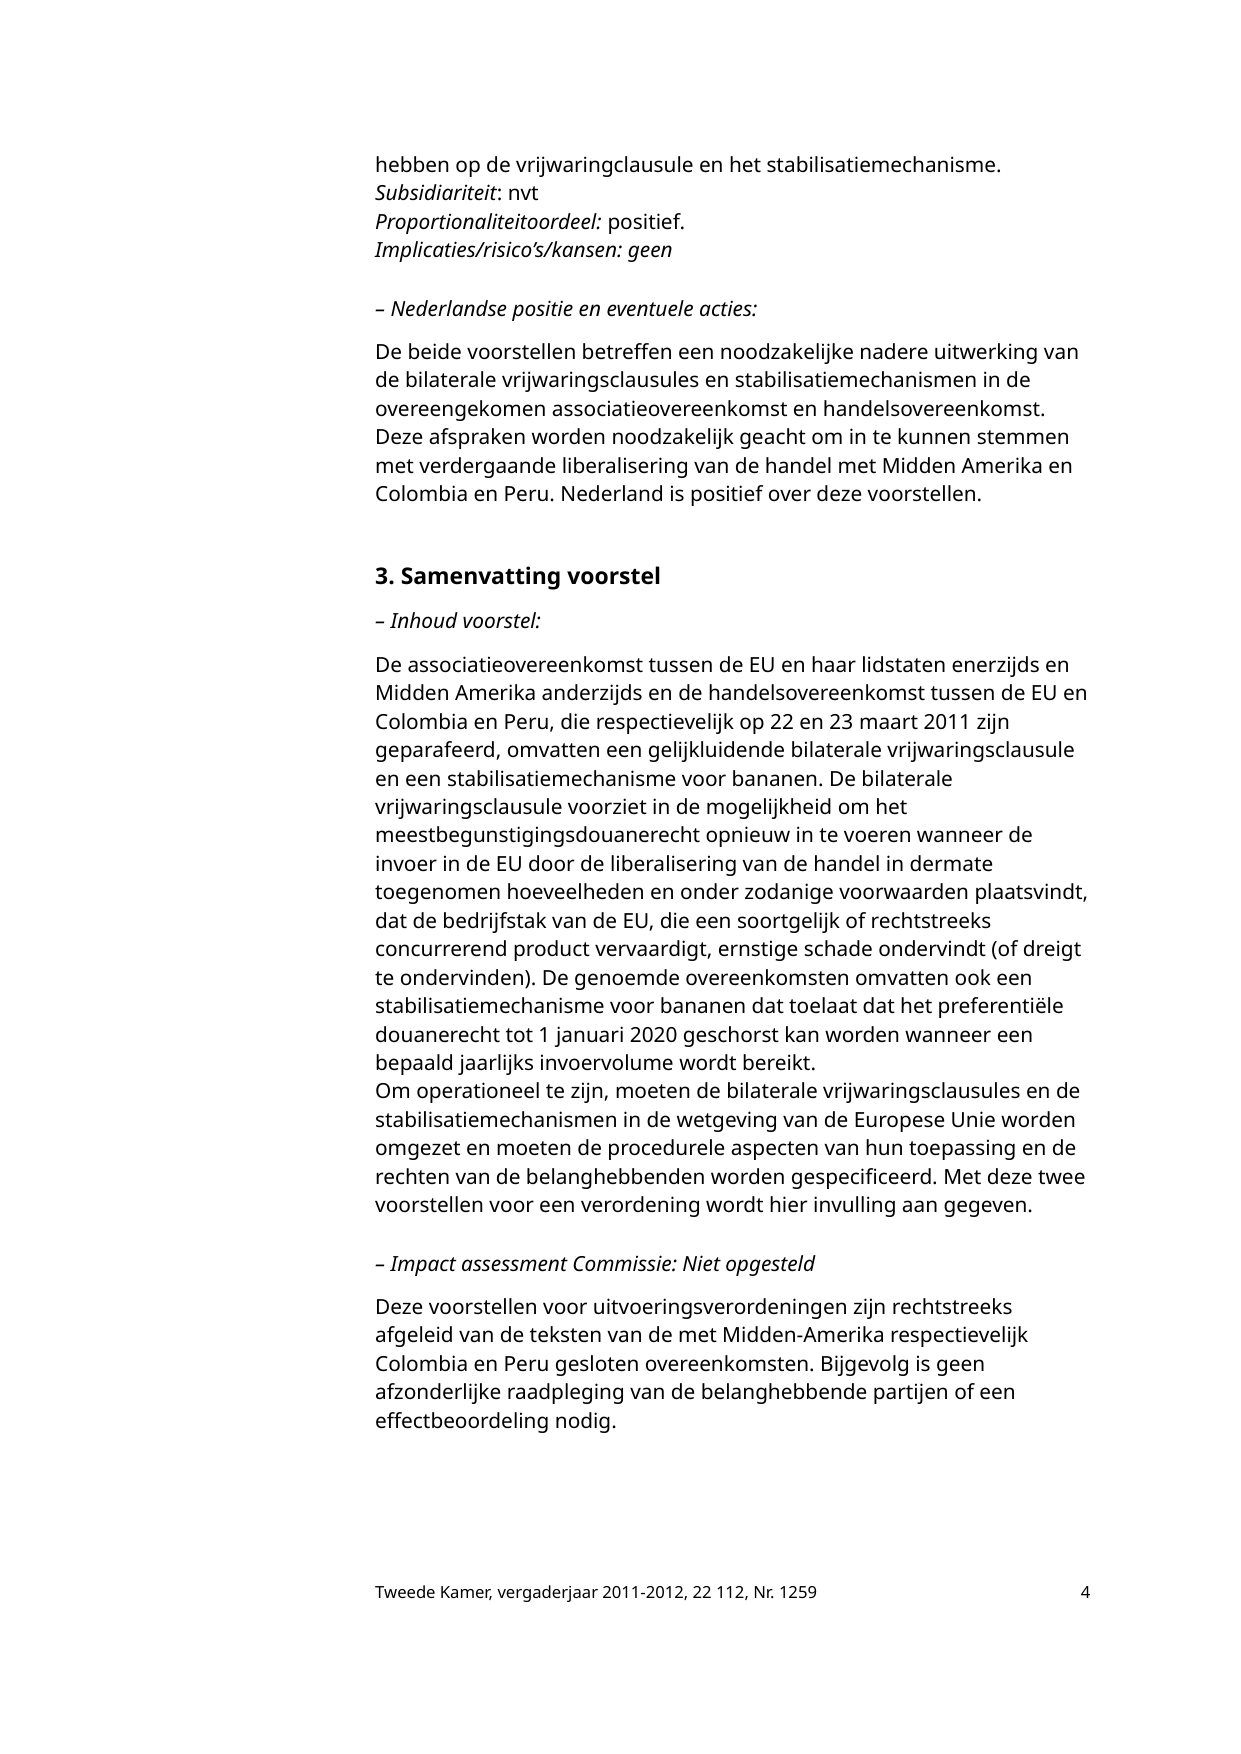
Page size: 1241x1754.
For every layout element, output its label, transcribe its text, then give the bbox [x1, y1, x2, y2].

text Implicaties/risico’s/kansen: geen [375, 235, 1090, 264]
text – Impact assessment Commissie: Niet opgesteld [375, 1249, 1090, 1277]
text Deze voorstellen voor uitvoeringsverordeningen zijn rechtstreeks afgeleid van de teksten van de met Midden-Amerika respectievelijk Colombia en Peru gesloten overeenkomsten. Bijgevolg is geen afzonderlijke raadpleging van de belanghebbende partijen of een effectbeoordeling nodig. [375, 1292, 1090, 1434]
subtitle 3. Samenvatting voorstel [375, 560, 1090, 592]
text Om operationeel te zijn, moeten de bilaterale vrijwaringsclausules en de stabilisatiemechanismen in de wetgeving van de Europese Unie worden omgezet en moeten de procedurele aspecten van hun toepassing en de rechten van de belanghebbenden worden gespecificeerd. Met deze twee voorstellen voor een verordening wordt hier invulling aan gegeven. [375, 1077, 1090, 1219]
text – Inhoud voorstel: [375, 607, 1090, 635]
text De associatieovereenkomst tussen de EU en haar lidstaten enerzijds en Midden Amerika anderzijds en de handelsovereenkomst tussen de EU en Colombia en Peru, die respectievelijk op 22 en 23 maart 2011 zijn geparafeerd, omvatten een gelijkluidende bilaterale vrijwaringsclausule en een stabilisatiemechanisme voor bananen. De bilaterale vrijwaringsclausule voorziet in de mogelijkheid om het meestbegunstigingsdouanerecht opnieuw in te voeren wanneer de invoer in de EU door de liberalisering van de handel in dermate toegenomen hoeveelheden en onder zodanige voorwaarden plaatsvindt, dat de bedrijfstak van de EU, die een soortgelijk of rechtstreeks concurrerend product vervaardigt, ernstige schade ondervindt (of dreigt te ondervinden). De genoemde overeenkomsten omvatten ook een stabilisatiemechanisme voor bananen dat toelaat dat het preferentiële douanerecht tot 1 januari 2020 geschorst kan worden wanneer een bepaald jaarlijks invoervolume wordt bereikt. [375, 650, 1090, 1077]
text Subsidiariteit: nvt [375, 178, 1090, 207]
text – Nederlandse positie en eventuele acties: [375, 294, 1090, 322]
text Proportionaliteitoordeel: positief. [375, 207, 1090, 235]
text De beide voorstellen betreffen een noodzakelijke nadere uitwerking van de bilaterale vrijwaringsclausules en stabilisatiemechanismen in de overeengekomen associatieovereenkomst en handelsovereenkomst. Deze afspraken worden noodzakelijk geacht om in te kunnen stemmen met verdergaande liberalisering van de handel met Midden Amerika en Colombia en Peru. Nederland is positief over deze voorstellen. [375, 337, 1090, 508]
text hebben op de vrijwaringclausule en het stabilisatiemechanisme. [375, 150, 1090, 178]
